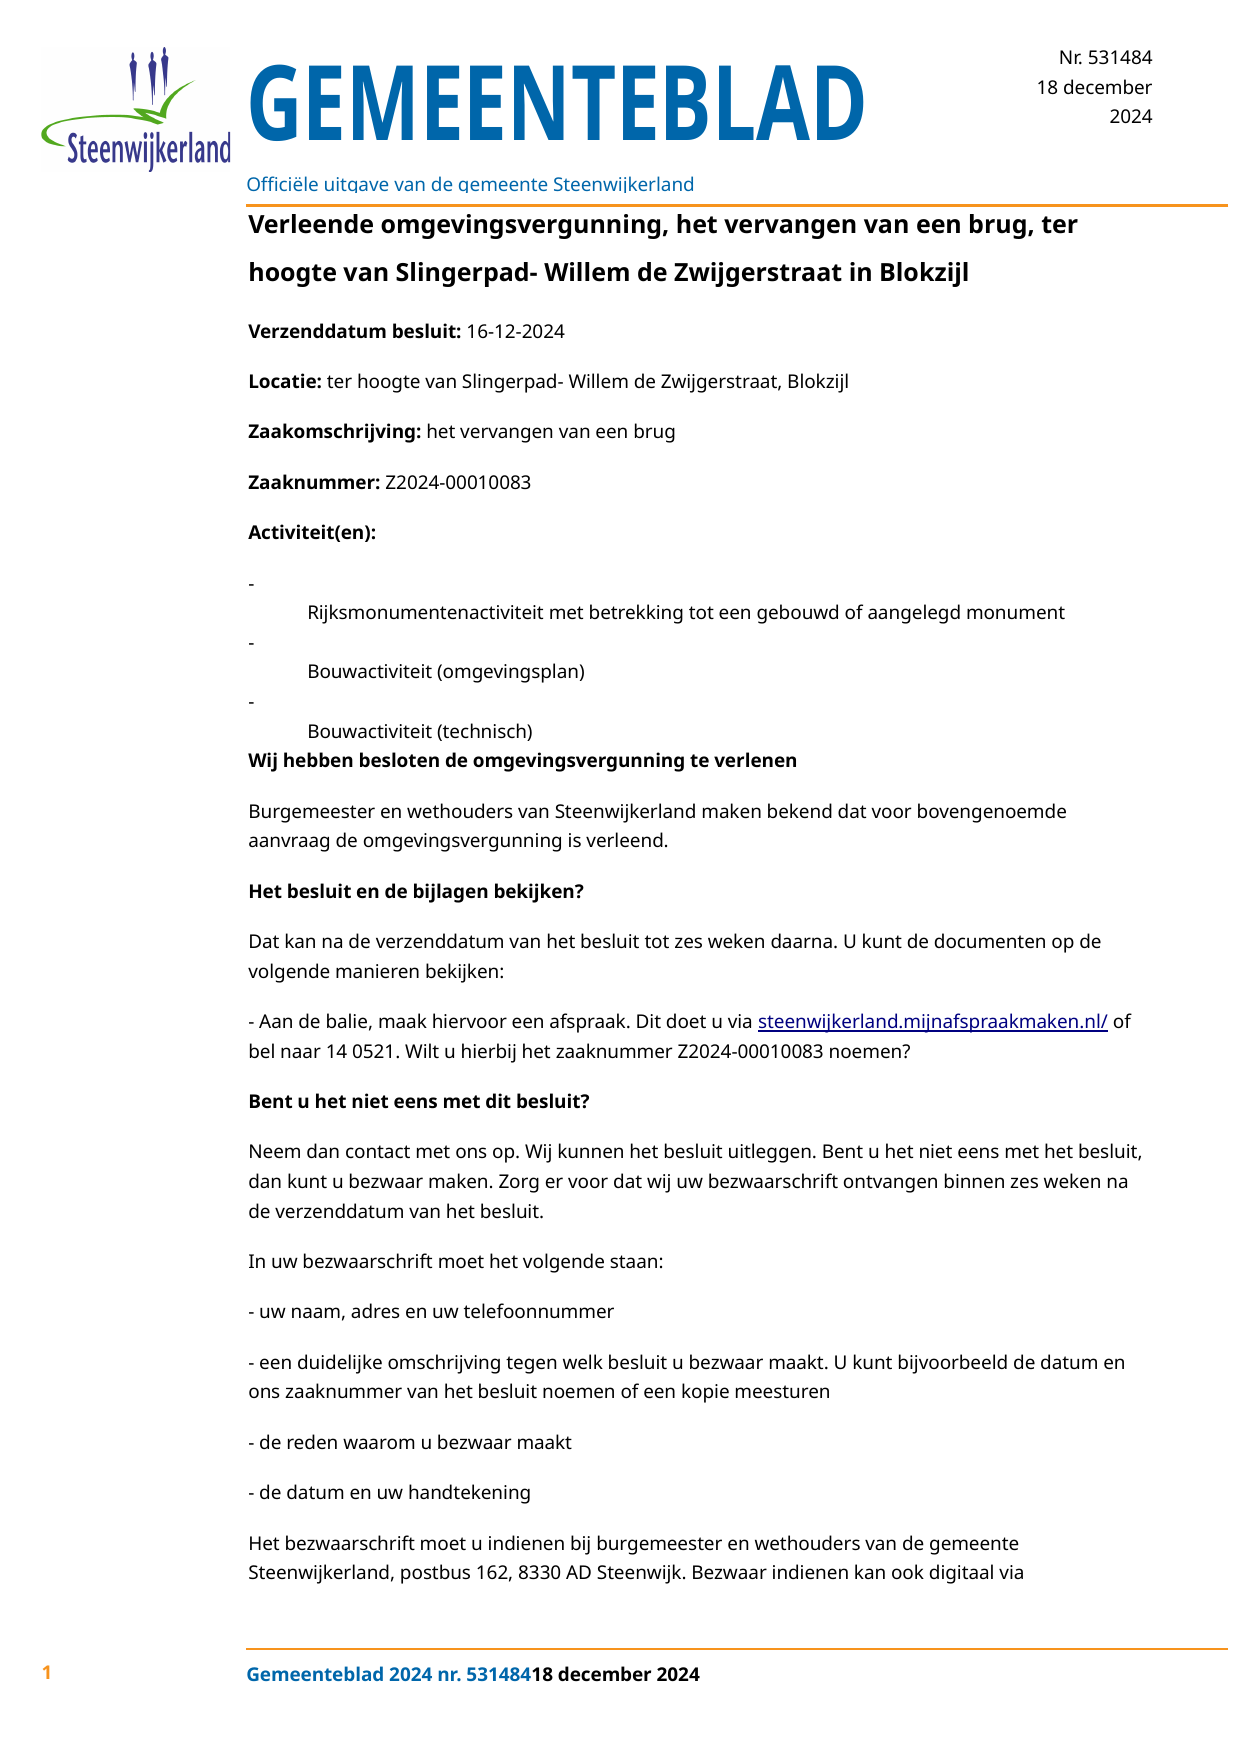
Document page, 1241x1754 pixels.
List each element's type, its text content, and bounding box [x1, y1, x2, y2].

text Wij hebben besloten de omgevingsvergunning te verlenen [248, 747, 1152, 773]
text Verleende omgevingsvergunning, het vervangen van een brug, ter hoogte van Slingerpad- Willem de Zwijgerstraat in Blokzijl [248, 207, 1152, 288]
text Burgemeester en wethouders van Steenwijkerland maken bekend dat voor bovengenoemde aanvraag de omgevingsvergunning is verleend. [248, 798, 1152, 853]
text - een duidelijke omschrijving tegen welk besluit u bezwaar maakt. U kunt bijvoorbeeld de datum en ons zaaknummer van het besluit noemen of een kopie meesturen [248, 1349, 1152, 1404]
text Verzenddatum besluit: 16-12-2024 [248, 318, 1152, 344]
text - de datum en uw handtekening [248, 1479, 1152, 1505]
list Bouwactiviteit (technisch) [248, 718, 1152, 744]
text Locatie: ter hoogte van Slingerpad- Willem de Zwijgerstraat, Blokzijl [248, 368, 1152, 394]
text Neem dan contact met ons op. Wij kunnen het besluit uitleggen. Bent u het niet eens met het besluit, dan kunt u bezwaar maken. Zorg er voor dat wij uw bezwaarschrift ontvangen binnen zes weken na de verzenddatum van het besluit. [248, 1139, 1152, 1224]
text Bent u het niet eens met dit besluit? [248, 1088, 1152, 1114]
text Zaakomschrijving: het vervangen van een brug [248, 419, 1152, 444]
text Zaaknummer: Z2024-00010083 [248, 469, 1152, 495]
text In uw bezwaarschrift moet het volgende staan: [248, 1248, 1152, 1274]
list Bouwactiviteit (omgevingsplan) [248, 659, 1152, 684]
text Activiteit(en): [248, 519, 1152, 545]
list Rijksmonumentenactiviteit met betrekking tot een gebouwd of aangelegd monument [248, 599, 1152, 625]
text - de reden waarom u bezwaar maakt [248, 1429, 1152, 1455]
text - uw naam, adres en uw telefoonnummer [248, 1299, 1152, 1324]
text - Aan de balie, maak hiervoor een afspraak. Dit doet u via steenwijkerland.mijnafspraakmaken.nl/ of bel naar 14 0521. Wilt u hierbij het zaaknummer Z2024-00010083 noemen? [248, 1008, 1152, 1064]
text Dat kan na de verzenddatum van het besluit tot zes weken daarna. U kunt de documenten op de volgende manieren bekijken: [248, 928, 1152, 984]
text Het bezwaarschrift moet u indienen bij burgemeester en wethouders van de gemeente Steenwijkerland, postbus 162, 8330 AD Steenwijk. Bezwaar indienen kan ook digitaal via [248, 1530, 1152, 1585]
picture [41, 47, 231, 172]
text Het besluit en de bijlagen bekijken? [248, 878, 1152, 904]
